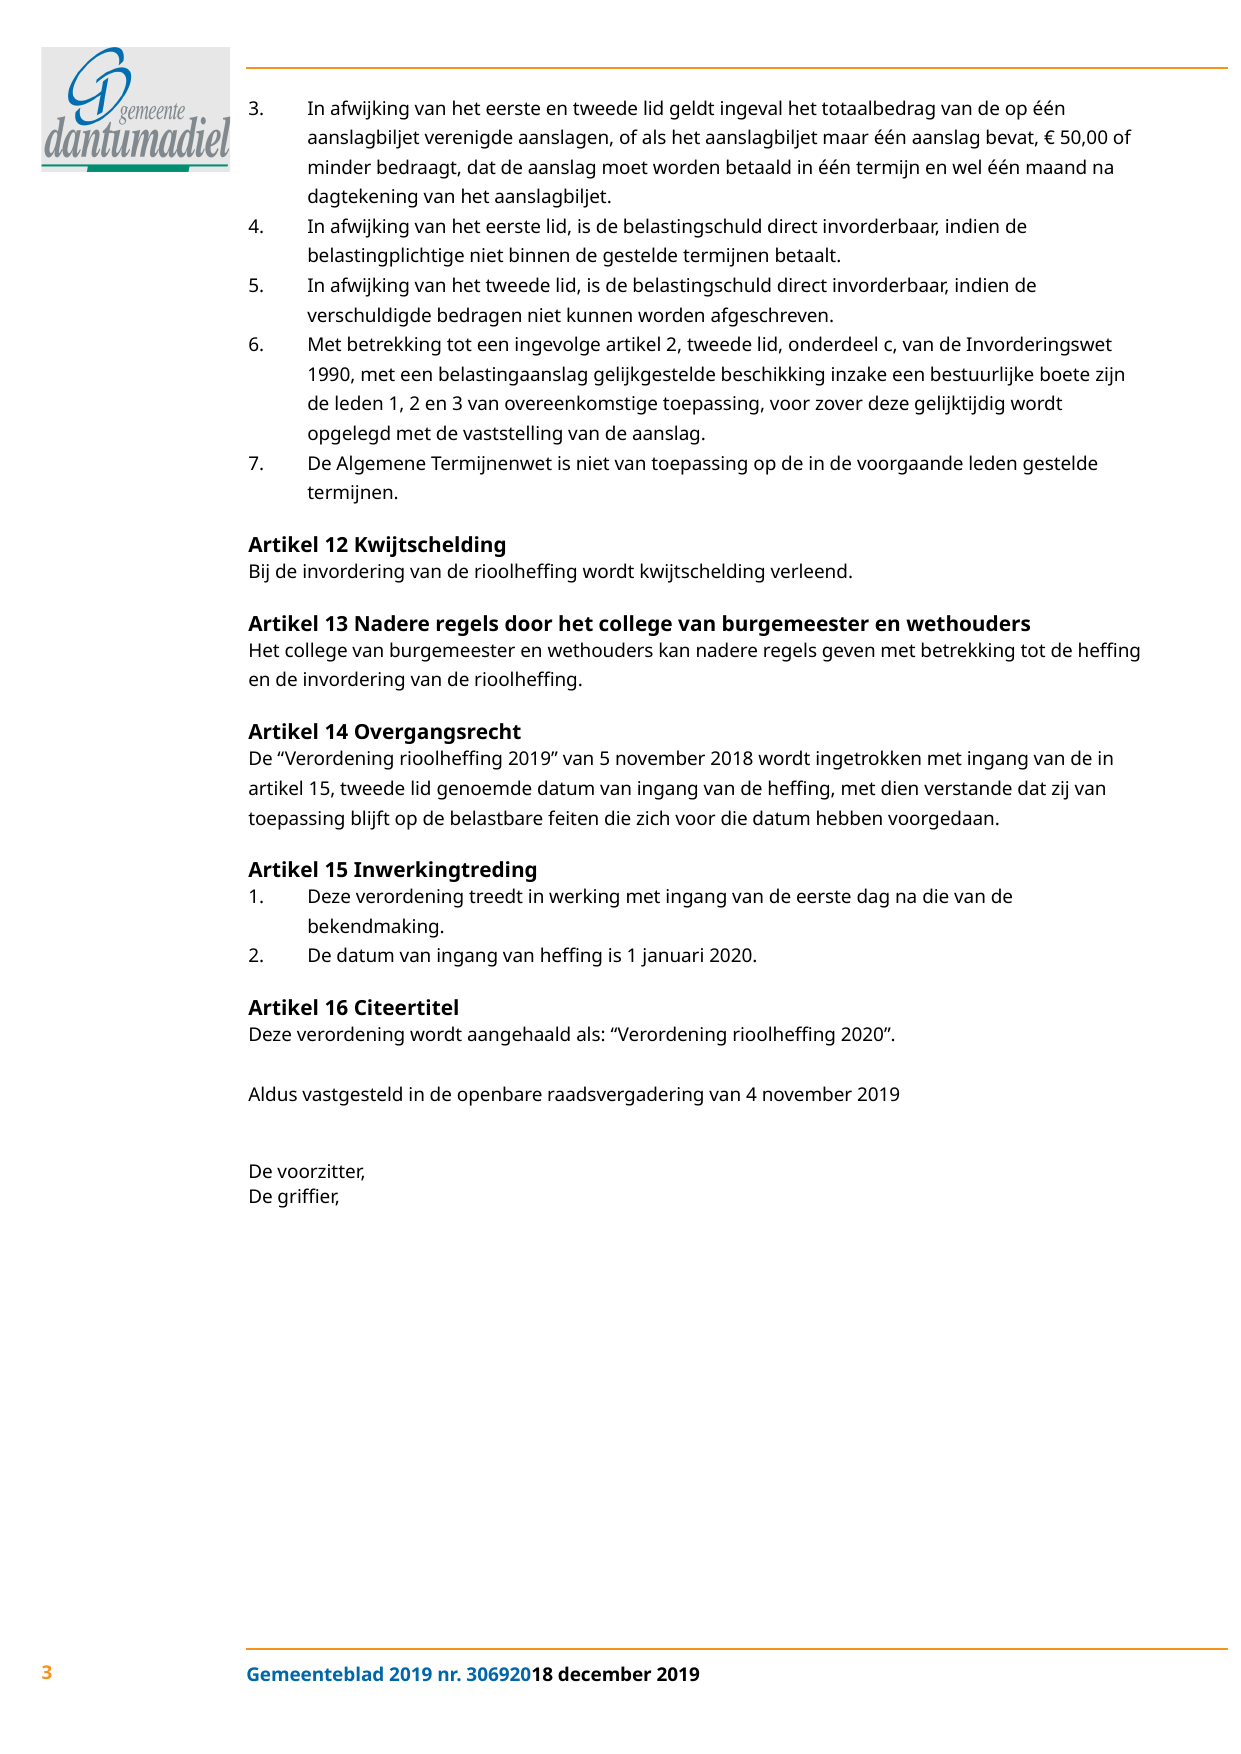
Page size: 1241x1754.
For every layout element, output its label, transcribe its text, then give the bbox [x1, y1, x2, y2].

list In afwijking van het eerste en tweede lid geldt ingeval het totaalbedrag van de op één aanslagbiljet verenigde aanslagen, of als het aanslagbiljet maar één aanslag bevat, € 50,00 of minder bedraagt, dat de aanslag moet worden betaald in één termijn en wel één maand na dagtekening van het aanslagbiljet. [248, 95, 1152, 209]
text De “Verordening rioolheffing 2019” van 5 november 2018 wordt ingetrokken met ingang van de in artikel 15, tweede lid genoemde datum van ingang van de heffing, met dien verstande dat zij van toepassing blijft op de belastbare feiten die zich voor die datum hebben voorgedaan. [248, 746, 1152, 830]
list De Algemene Termijnenwet is niet van toepassing op de in de voorgaande leden gestelde termijnen. [248, 450, 1152, 505]
text Aldus vastgesteld in de openbare raadsvergadering van 4 november 2019 [248, 1081, 1152, 1106]
text Bij de invordering van de rioolheffing wordt kwijtschelding verleend. [248, 558, 1152, 584]
picture [41, 47, 231, 172]
text Deze verordening wordt aangehaald als: “Verordening rioolheffing 2020”. [248, 1022, 1152, 1047]
text Het college van burgemeester en wethouders kan nadere regels geven met betrekking tot de heffing en de invordering van de rioolheffing. [248, 637, 1152, 692]
text Artikel 13 Nadere regels door het college van burgemeester en wethouders [248, 609, 1152, 637]
text Artikel 16 Citeertitel [248, 993, 1152, 1022]
text De griffier, [248, 1184, 1152, 1209]
list De datum van ingang van heffing is 1 januari 2020. [248, 943, 1152, 968]
list Met betrekking tot een ingevolge artikel 2, tweede lid, onderdeel c, van de Invorderingswet 1990, met een belastingaanslag gelijkgestelde beschikking inzake een bestuurlijke boete zijn de leden 1, 2 en 3 van overeenkomstige toepassing, voor zover deze gelijktijdig wordt opgelegd met de vaststelling van de aanslag. [248, 331, 1152, 446]
text Artikel 12 Kwijtschelding [248, 530, 1152, 558]
list In afwijking van het eerste lid, is de belastingschuld direct invorderbaar, indien de belastingplichtige niet binnen de gestelde termijnen betaalt. [248, 213, 1152, 268]
text Artikel 14 Overgangsrecht [248, 717, 1152, 746]
text De voorzitter, [248, 1158, 1152, 1184]
list Deze verordening treedt in werking met ingang van de eerste dag na die van de bekendmaking. [248, 883, 1152, 939]
list In afwijking van het tweede lid, is de belastingschuld direct invorderbaar, indien de verschuldigde bedragen niet kunnen worden afgeschreven. [248, 272, 1152, 328]
text Artikel 15 Inwerkingtreding [248, 855, 1152, 883]
